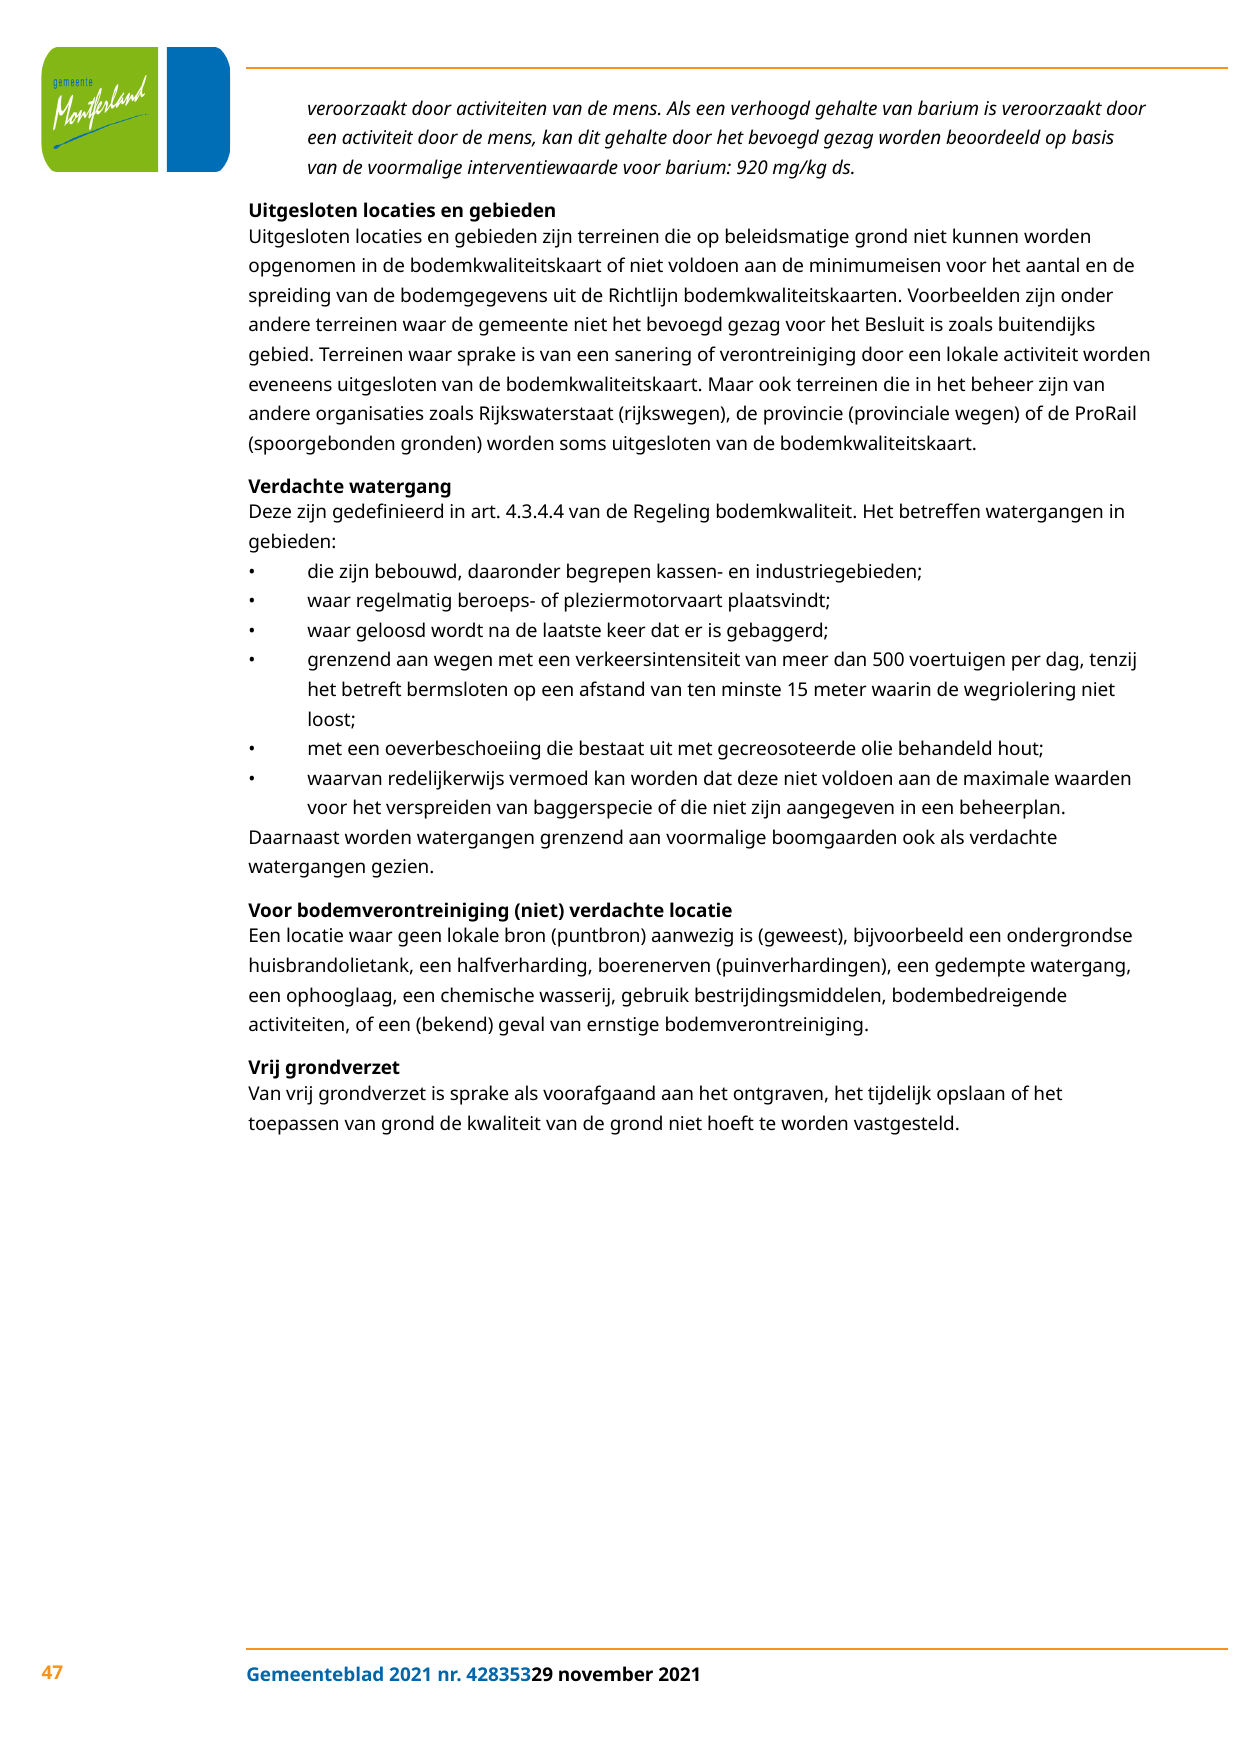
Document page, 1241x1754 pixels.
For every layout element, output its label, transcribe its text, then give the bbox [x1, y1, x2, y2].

list waar geloosd wordt na de laatste keer dat er is gebaggerd; [248, 617, 1152, 643]
list waar regelmatig beroeps- of pleziermotorvaart plaatsvindt; [248, 587, 1152, 613]
text Vrij grondverzet [248, 1054, 1152, 1080]
list waarvan redelijkerwijs vermoed kan worden dat deze niet voldoen aan de maximale waarden voor het verspreiden van baggerspecie of die niet zijn aangegeven in een beheerplan. [248, 765, 1152, 820]
text Deze zijn gedefinieerd in art. 4.3.4.4 van de Regeling bodemkwaliteit. Het betreffen watergangen in gebieden: [248, 499, 1152, 554]
list grenzend aan wegen met een verkeersintensiteit van meer dan 500 voertuigen per dag, tenzij het betreft bermsloten op een afstand van ten minste 15 meter waarin de wegriolering niet loost; [248, 647, 1152, 732]
text Uitgesloten locaties en gebieden zijn terreinen die op beleidsmatige grond niet kunnen worden opgenomen in de bodemkwaliteitskaart of niet voldoen aan de minimumeisen voor het aantal en de spreiding van de bodemgegevens uit de Richtlijn bodemkwaliteitskaarten. Voorbeelden zijn onder andere terreinen waar de gemeente niet het bevoegd gezag voor het Besluit is zoals buitendijks gebied. Terreinen waar sprake is van een sanering of verontreiniging door een lokale activiteit worden eveneens uitgesloten van de bodemkwaliteitskaart. Maar ook terreinen die in het beheer zijn van andere organisaties zoals Rijkswaterstaat (rijkswegen), de provincie (provinciale wegen) of de ProRail (spoorgebonden gronden) worden soms uitgesloten van de bodemkwaliteitskaart. [248, 223, 1152, 456]
text Een locatie waar geen lokale bron (puntbron) aanwezig is (geweest), bijvoorbeeld een ondergrondse huisbrandolietank, een halfverharding, boerenerven (puinverhardingen), een gedempte watergang, een ophooglaag, een chemische wasserij, gebruik bestrijdingsmiddelen, bodembedreigende activiteiten, of een (bekend) geval van ernstige bodemverontreiniging. [248, 923, 1152, 1037]
list die zijn bebouwd, daaronder begrepen kassen- en industriegebieden; [248, 558, 1152, 584]
list veroorzaakt door activiteiten van de mens. Als een verhoogd gehalte van barium is veroorzaakt door een activiteit door de mens, kan dit gehalte door het bevoegd gezag worden beoordeeld op basis van de voormalige interventiewaarde voor barium: 920 mg/kg ds. [248, 95, 1152, 180]
text Uitgesloten locaties en gebieden [248, 197, 1152, 223]
text Verdachte watergang [248, 473, 1152, 499]
picture [41, 47, 231, 172]
text Voor bodemverontreiniging (niet) verdachte locatie [248, 897, 1152, 923]
list met een oeverbeschoeiing die bestaat uit met gecreosoteerde olie behandeld hout; [248, 735, 1152, 761]
text Van vrij grondverzet is sprake als voorafgaand aan het ontgraven, het tijdelijk opslaan of het toepassen van grond de kwaliteit van de grond niet hoeft te worden vastgesteld. [248, 1080, 1152, 1136]
text Daarnaast worden watergangen grenzend aan voormalige boomgaarden ook als verdachte watergangen gezien. [248, 824, 1152, 879]
